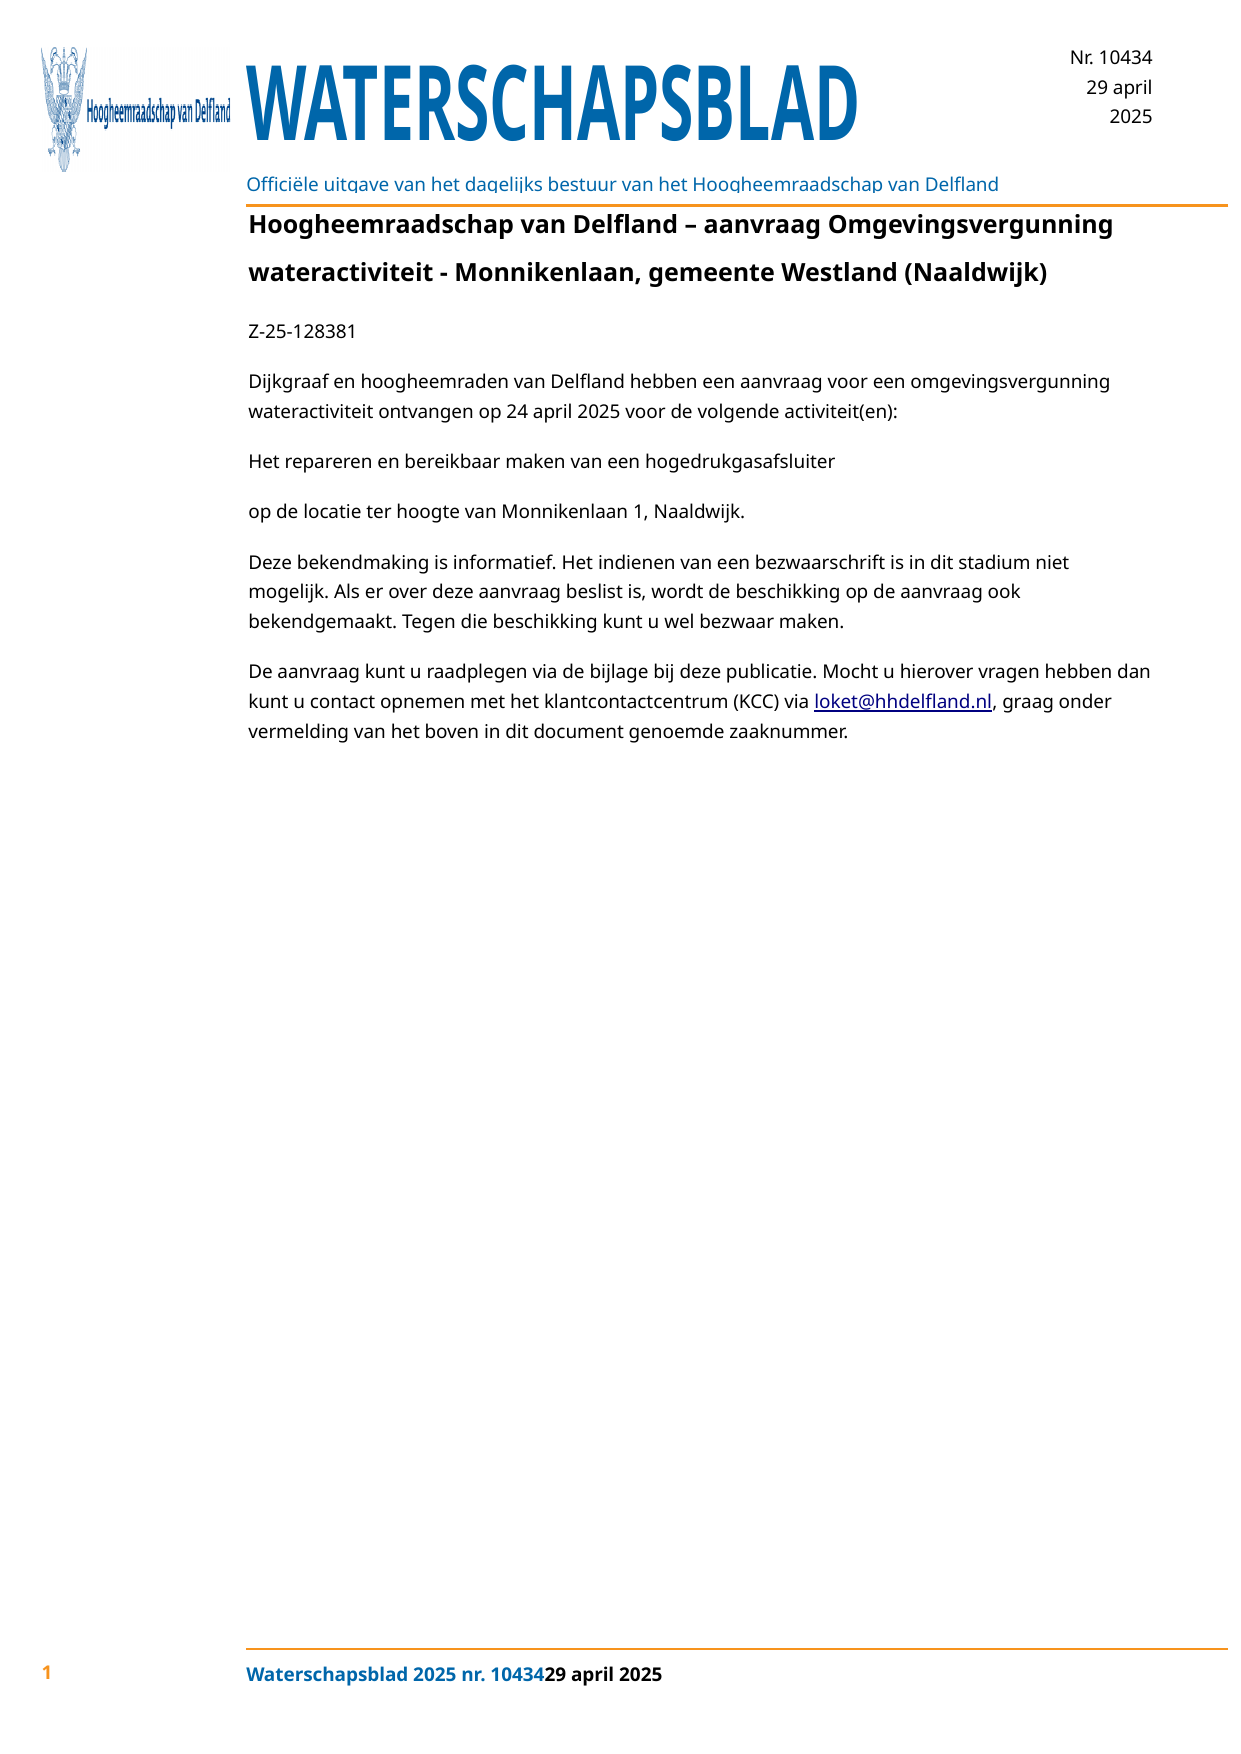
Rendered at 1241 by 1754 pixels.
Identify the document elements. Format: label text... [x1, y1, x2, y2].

text Dijkgraaf en hoogheemraden van Delfland hebben een aanvraag voor een omgevingsvergunning wateractiviteit ontvangen op 24 april 2025 voor de volgende activiteit(en): [248, 368, 1152, 424]
text Z-25-128381 [248, 318, 1152, 344]
text Deze bekendmaking is informatief. Het indienen van een bezwaarschrift is in dit stadium niet mogelijk. Als er over deze aanvraag beslist is, wordt de beschikking op de aanvraag ook bekendgemaakt. Tegen die beschikking kunt u wel bezwaar maken. [248, 549, 1152, 634]
text De aanvraag kunt u raadplegen via de bijlage bij deze publicatie. Mocht u hierover vragen hebben dan kunt u contact opnemen met het klantcontactcentrum (KCC) via loket@hhdelfland.nl, graag onder vermelding van het boven in dit document genoemde zaaknummer. [248, 659, 1152, 744]
text op de locatie ter hoogte van Monnikenlaan 1, Naaldwijk. [248, 499, 1152, 524]
text Hoogheemraadschap van Delfland – aanvraag Omgevingsvergunning wateractiviteit - Monnikenlaan, gemeente Westland (Naaldwijk) [248, 207, 1152, 288]
picture [41, 47, 231, 172]
text Het repareren en bereikbaar maken van een hogedrukgasafsluiter [248, 448, 1152, 474]
